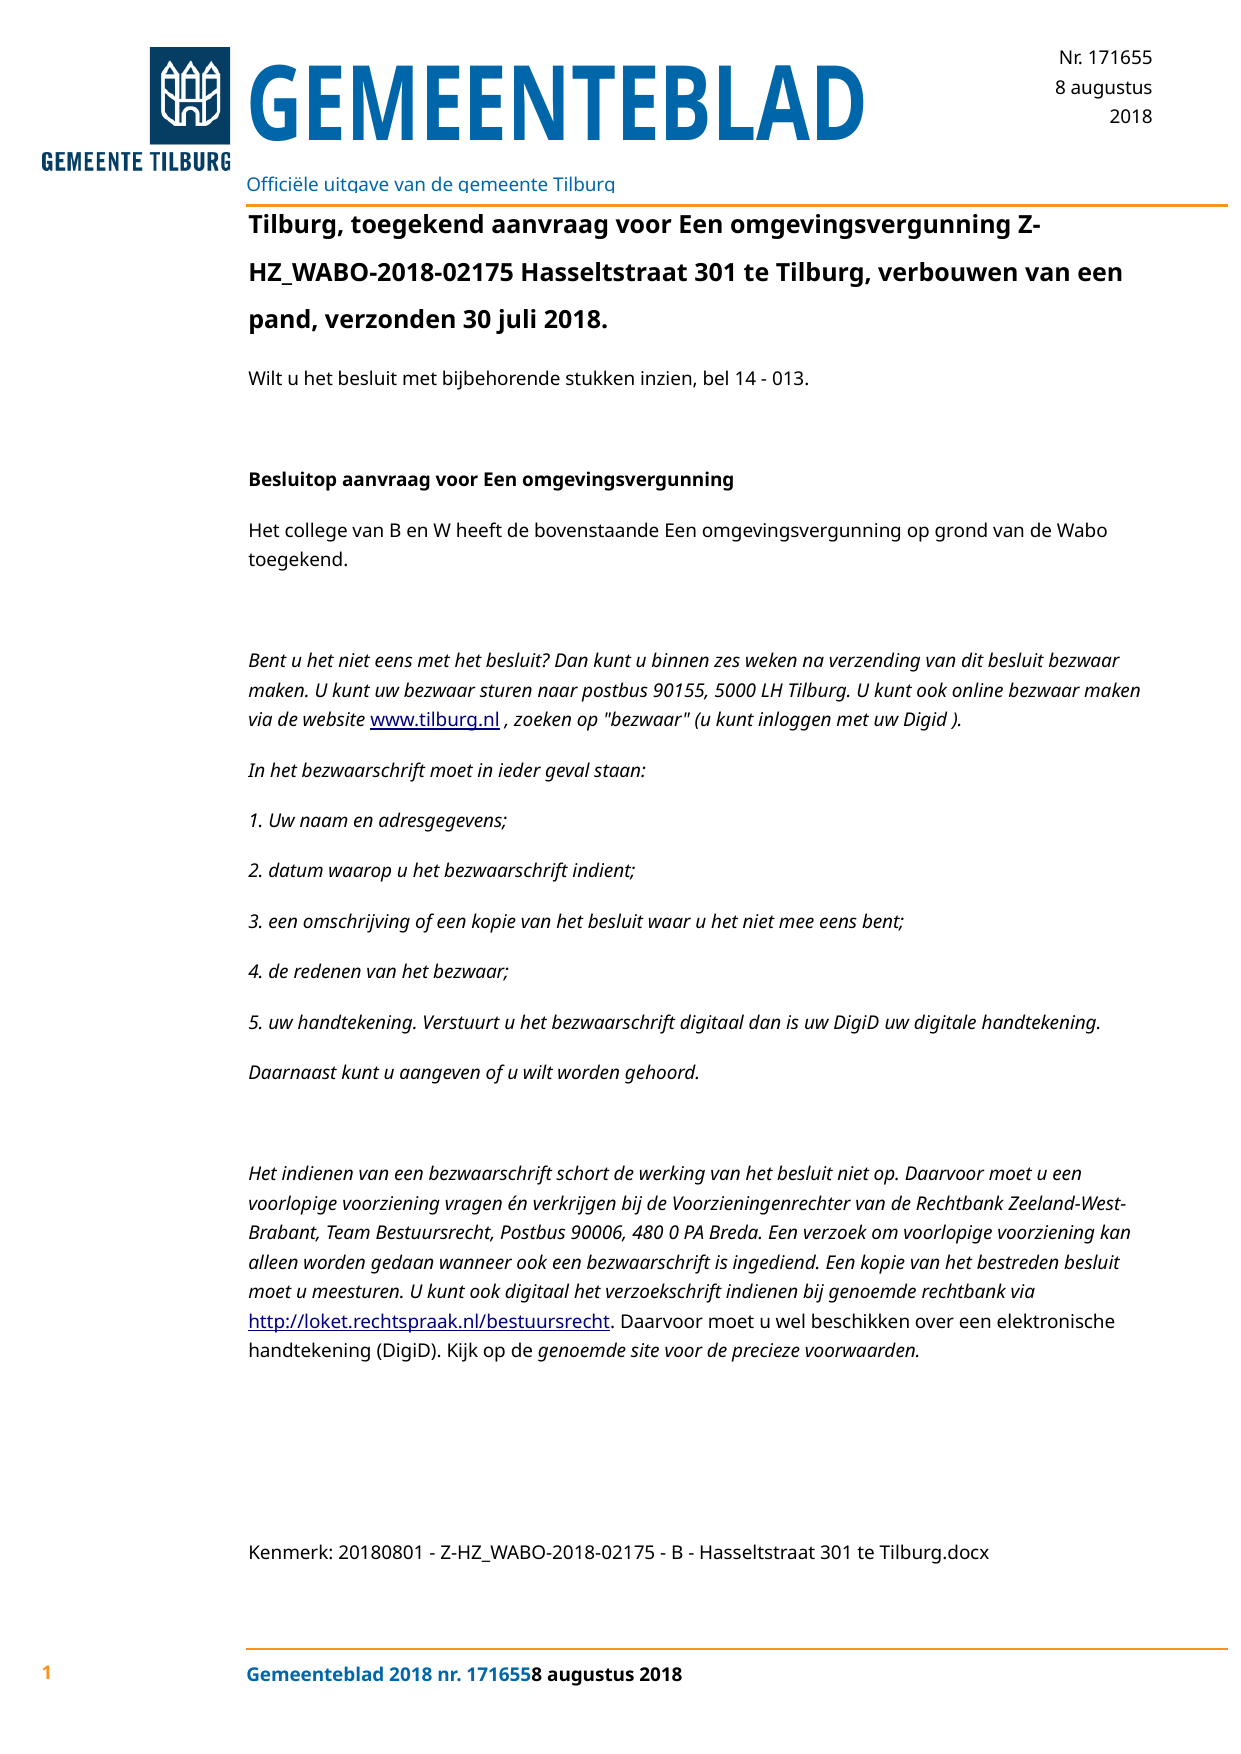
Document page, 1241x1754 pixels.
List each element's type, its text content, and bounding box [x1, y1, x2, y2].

text Besluitop aanvraag voor Een omgevingsvergunning [248, 466, 1152, 492]
text In het bezwaarschrift moet in ieder geval staan: [248, 757, 1152, 782]
text 5. uw handtekening. Verstuurt u het bezwaarschrift digitaal dan is uw DigiD uw digitale handtekening. [248, 1009, 1152, 1034]
text 3. een omschrijving of een kopie van het besluit waar u het niet mee eens bent; [248, 908, 1152, 934]
text Het college van B en W heeft de bovenstaande Een omgevingsvergunning op grond van de Wabo toegekend. [248, 517, 1152, 572]
text 4. de redenen van het bezwaar; [248, 958, 1152, 984]
text Het indienen van een bezwaarschrift schort de werking van het besluit niet op. Daarvoor moet u een voorlopige voorziening vragen én verkrijgen bij de Voorzieningenrechter van de Rechtbank Zeeland-West-Brabant, Team Bestuursrecht, Postbus 90006, 480 0 PA Breda. Een verzoek om voorlopige voorziening kan alleen worden gedaan wanneer ook een bezwaarschrift is ingediend. Een kopie van het bestreden besluit moet u meesturen. U kunt ook digitaal het verzoekschrift indienen bij genoemde rechtbank via http://loket.rechtspraak.nl/bestuursrecht. Daarvoor moet u wel beschikken over een elektronische handtekening (DigiD). Kijk op de genoemde site voor de precieze voorwaarden. [248, 1160, 1152, 1363]
picture [41, 47, 231, 172]
text Kenmerk: 20180801 - Z-HZ_WABO-2018-02175 - B - Hasseltstraat 301 te Tilburg.docx [248, 1539, 1152, 1565]
text Wilt u het besluit met bijbehorende stukken inzien, bel 14 - 013. [248, 366, 1152, 391]
text 1. Uw naam en adresgegevens; [248, 807, 1152, 833]
text Tilburg, toegekend aanvraag voor Een omgevingsvergunning Z-HZ_WABO-2018-02175 Hasseltstraat 301 te Tilburg, verbouwen van een pand, verzonden 30 juli 2018. [248, 207, 1152, 336]
text Bent u het niet eens met het besluit? Dan kunt u binnen zes weken na verzending van dit besluit bezwaar maken. U kunt uw bezwaar sturen naar postbus 90155, 5000 LH Tilburg. U kunt ook online bezwaar maken via de website www.tilburg.nl , zoeken op "bezwaar" (u kunt inloggen met uw Digid ). [248, 647, 1152, 732]
text 2. datum waarop u het bezwaarschrift indient; [248, 858, 1152, 883]
text Daarnaast kunt u aangeven of u wilt worden gehoord. [248, 1059, 1152, 1085]
